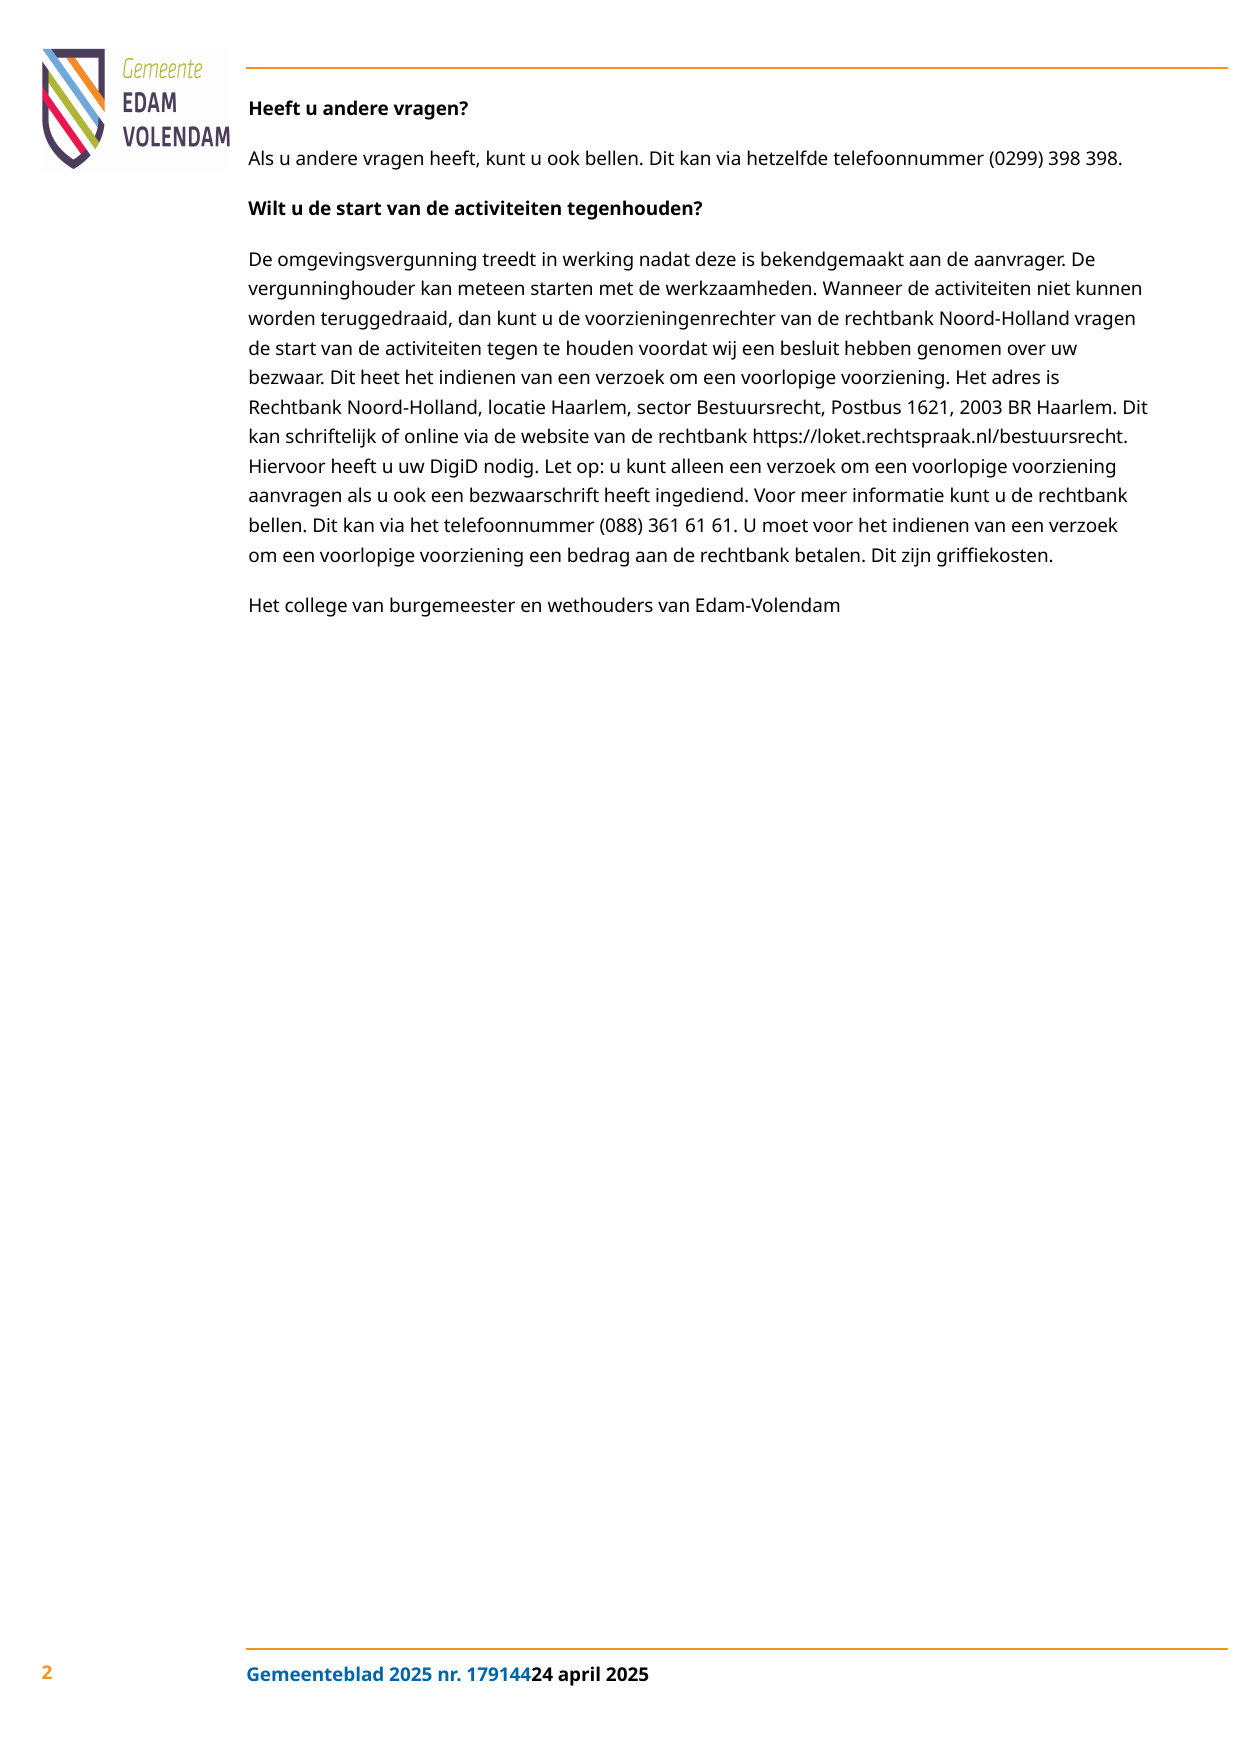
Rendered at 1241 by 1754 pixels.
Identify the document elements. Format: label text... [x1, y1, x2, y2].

text Het college van burgemeester en wethouders van Edam-Volendam [248, 592, 1152, 618]
text Wilt u de start van de activiteiten tegenhouden? [248, 196, 1152, 221]
text Heeft u andere vragen? [248, 95, 1152, 121]
picture [41, 47, 231, 172]
text De omgevingsvergunning treedt in werking nadat deze is bekendgemaakt aan de aanvrager. De vergunninghouder kan meteen starten met de werkzaamheden. Wanneer de activiteiten niet kunnen worden teruggedraaid, dan kunt u de voorzieningenrechter van de rechtbank Noord-Holland vragen de start van de activiteiten tegen te houden voordat wij een besluit hebben genomen over uw bezwaar. Dit heet het indienen van een verzoek om een voorlopige voorziening. Het adres is Rechtbank Noord-Holland, locatie Haarlem, sector Bestuursrecht, Postbus 1621, 2003 BR Haarlem. Dit kan schriftelijk of online via de website van de rechtbank https://loket.rechtspraak.nl/bestuursrecht. Hiervoor heeft u uw DigiD nodig. Let op: u kunt alleen een verzoek om een voorlopige voorziening aanvragen als u ook een bezwaarschrift heeft ingediend. Voor meer informatie kunt u de rechtbank bellen. Dit kan via het telefoonnummer (088) 361 61 61. U moet voor het indienen van een verzoek om een voorlopige voorziening een bedrag aan de rechtbank betalen. Dit zijn griffiekosten. [248, 246, 1152, 568]
text Als u andere vragen heeft, kunt u ook bellen. Dit kan via hetzelfde telefoonnummer (0299) 398 398. [248, 145, 1152, 171]
